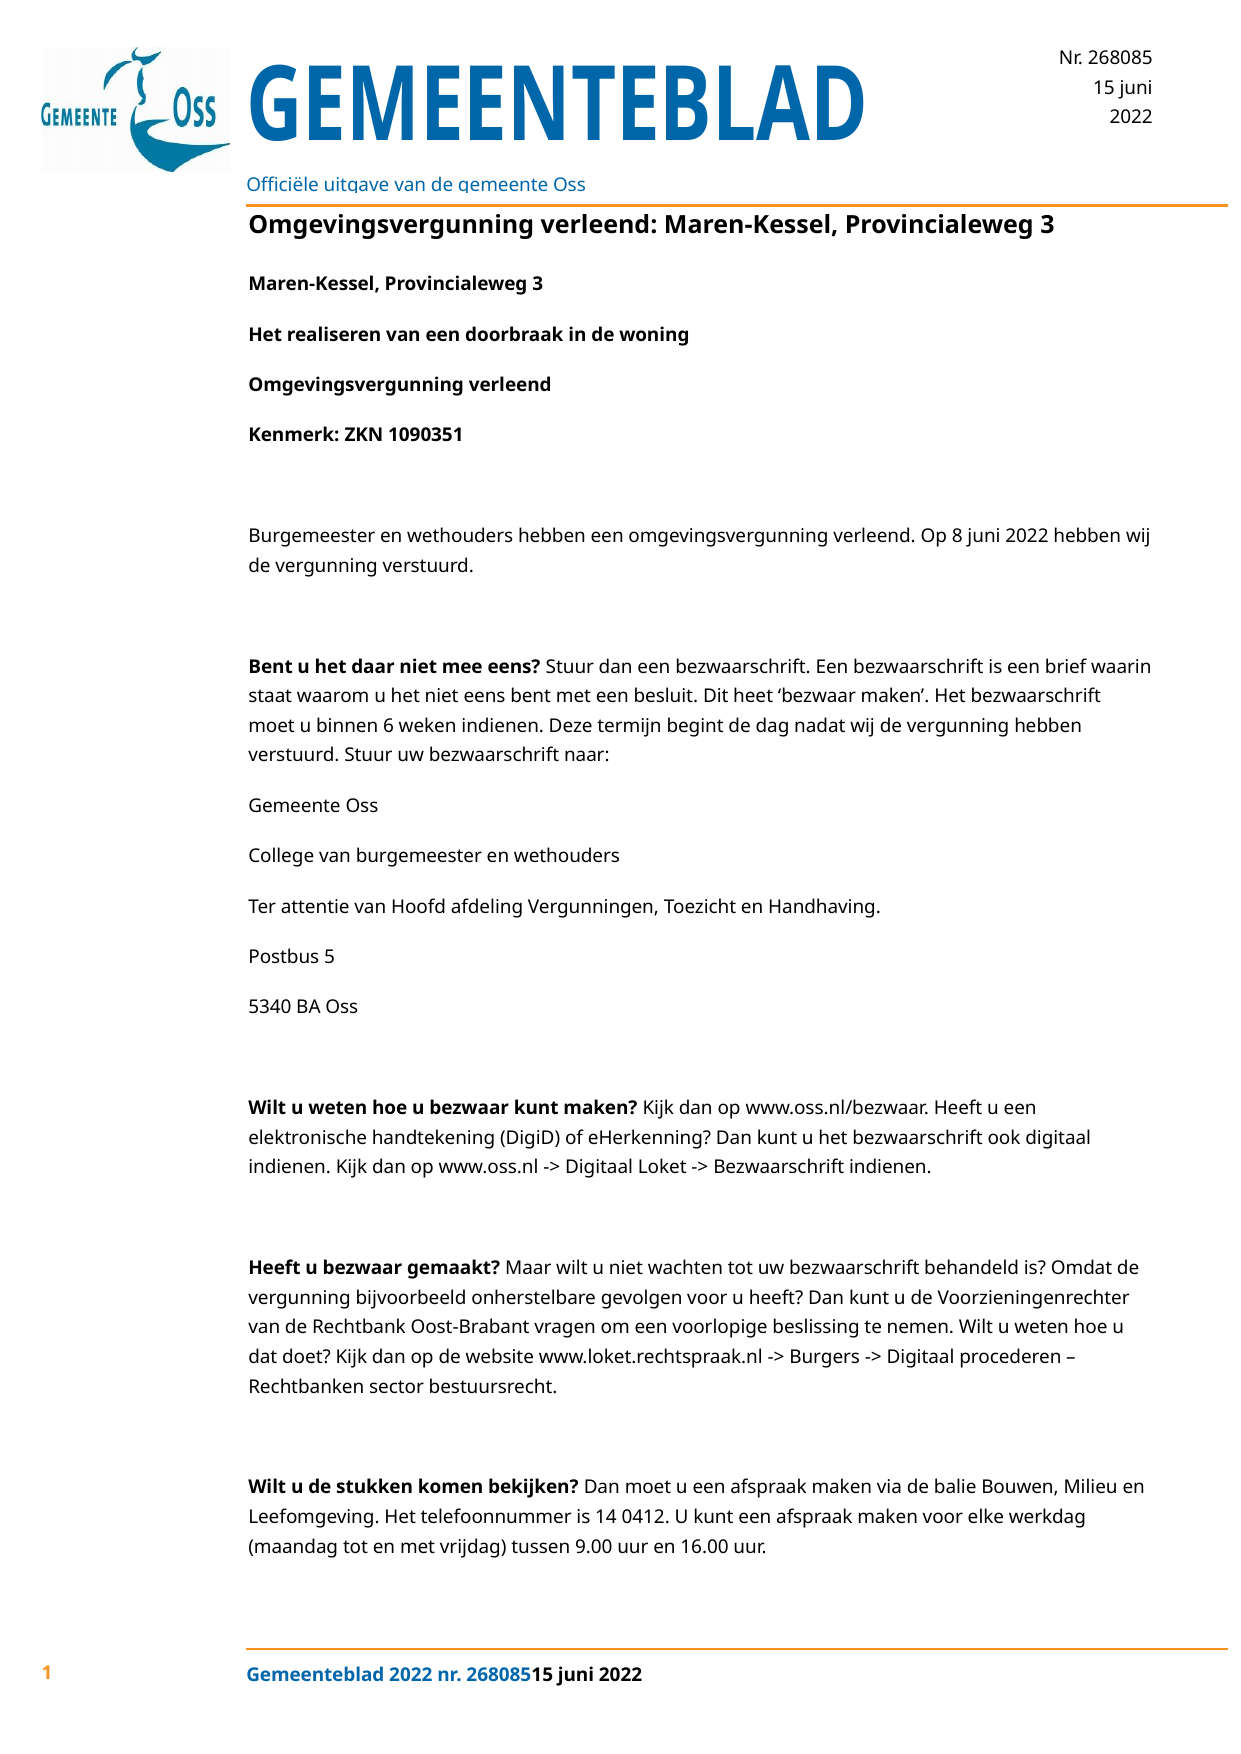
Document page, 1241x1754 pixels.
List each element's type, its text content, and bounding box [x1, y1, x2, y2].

text Postbus 5 [248, 943, 1152, 969]
text Wilt u weten hoe u bezwaar kunt maken? Kijk dan op www.oss.nl/bezwaar. Heeft u een elektronische handtekening (DigiD) of eHerkenning? Dan kunt u het bezwaarschrift ook digitaal indienen. Kijk dan op www.oss.nl -> Digitaal Loket -> Bezwaarschrift indienen. [248, 1094, 1152, 1179]
text Kenmerk: ZKN 1090351 [248, 422, 1152, 447]
text College van burgemeester en wethouders [248, 842, 1152, 868]
text Gemeente Oss [248, 792, 1152, 818]
picture [41, 47, 231, 172]
text Wilt u de stukken komen bekijken? Dan moet u een afspraak maken via de balie Bouwen, Milieu en Leefomgeving. Het telefoonnummer is 14 0412. U kunt een afspraak maken voor elke werkdag (maandag tot en met vrijdag) tussen 9.00 uur en 16.00 uur. [248, 1474, 1152, 1558]
text Bent u het daar niet mee eens? Stuur dan een bezwaarschrift. Een bezwaarschrift is een brief waarin staat waarom u het niet eens bent met een besluit. Dit heet ‘bezwaar maken’. Het bezwaarschrift moet u binnen 6 weken indienen. Deze termijn begint de dag nadat wij de vergunning hebben verstuurd. Stuur uw bezwaarschrift naar: [248, 653, 1152, 767]
text Burgemeester en wethouders hebben een omgevingsvergunning verleend. Op 8 juni 2022 hebben wij de vergunning verstuurd. [248, 522, 1152, 578]
text Maren-Kessel, Provincialeweg 3 [248, 270, 1152, 296]
text 5340 BA Oss [248, 994, 1152, 1019]
text Het realiseren van een doorbraak in de woning [248, 321, 1152, 346]
text Omgevingsvergunning verleend: Maren-Kessel, Provincialeweg 3 [248, 207, 1152, 241]
text Ter attentie van Hoofd afdeling Vergunningen, Toezicht en Handhaving. [248, 893, 1152, 918]
text Omgevingsvergunning verleend [248, 371, 1152, 397]
text Heeft u bezwaar gemaakt? Maar wilt u niet wachten tot uw bezwaarschrift behandeld is? Omdat de vergunning bijvoorbeeld onherstelbare gevolgen voor u heeft? Dan kunt u de Voorzieningenrechter van de Rechtbank Oost-Brabant vragen om een voorlopige beslissing te nemen. Wilt u weten hoe u dat doet? Kijk dan op de website www.loket.rechtspraak.nl -> Burgers -> Digitaal procederen – Rechtbanken sector bestuursrecht. [248, 1254, 1152, 1398]
